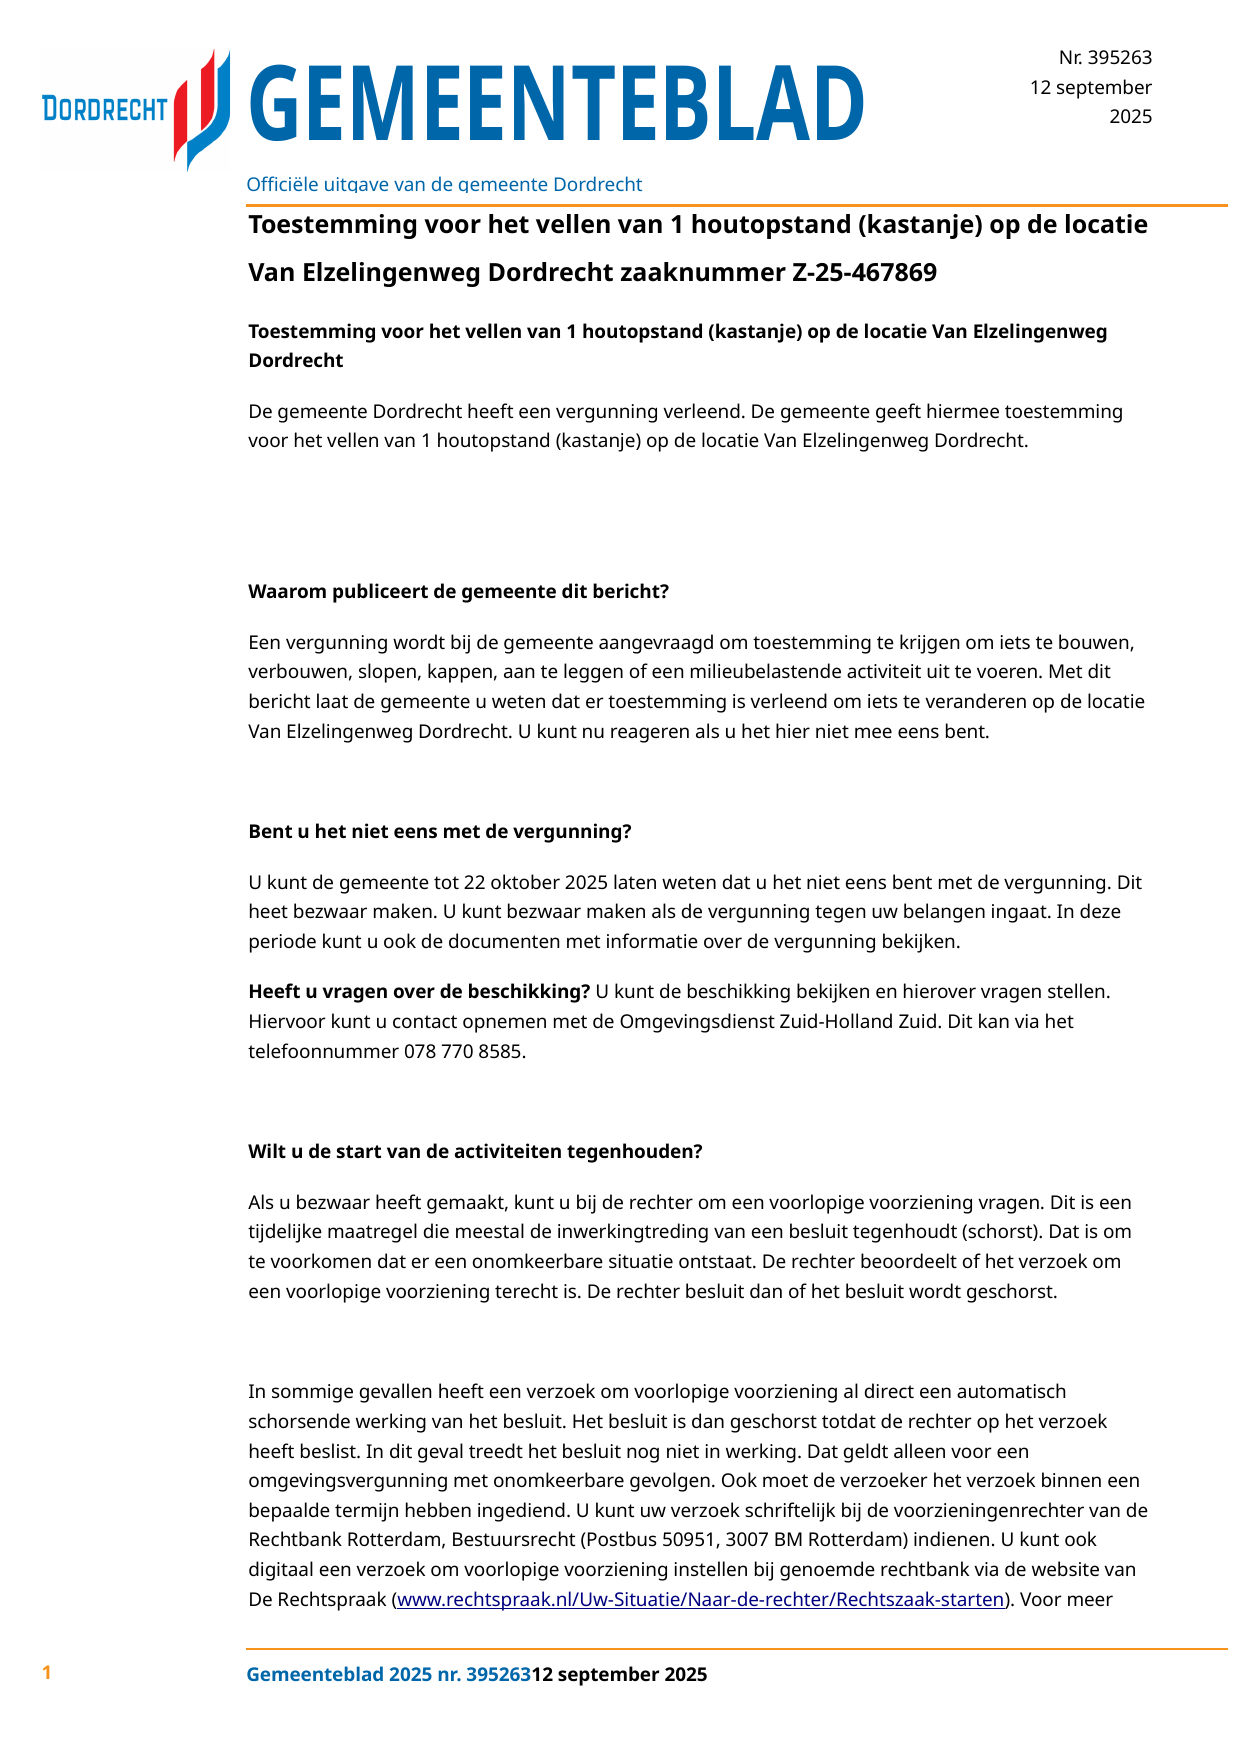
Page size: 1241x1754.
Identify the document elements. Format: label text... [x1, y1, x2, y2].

text Bent u het niet eens met de vergunning? [248, 819, 1152, 844]
text De gemeente Dordrecht heeft een vergunning verleend. De gemeente geeft hiermee toestemming voor het vellen van 1 houtopstand (kastanje) op de locatie Van Elzelingenweg Dordrecht. [248, 398, 1152, 453]
text Toestemming voor het vellen van 1 houtopstand (kastanje) op de locatie Van Elzelingenweg Dordrecht [248, 318, 1152, 373]
text Wilt u de start van de activiteiten tegenhouden? [248, 1139, 1152, 1164]
picture [41, 47, 231, 172]
text Heeft u vragen over de beschikking? U kunt de beschikking bekijken en hierover vragen stellen. Hiervoor kunt u contact opnemen met de Omgevingsdienst Zuid-Holland Zuid. Dit kan via het telefoonnummer 078 770 8585. [248, 979, 1152, 1064]
text Als u bezwaar heeft gemaakt, kunt u bij de rechter om een voorlopige voorziening vragen. Dit is een tijdelijke maatregel die meestal de inwerkingtreding van een besluit tegenhoudt (schorst). Dat is om te voorkomen dat er een onomkeerbare situatie ontstaat. De rechter beoordeelt of het verzoek om een voorlopige voorziening terecht is. De rechter besluit dan of het besluit wordt geschorst. [248, 1189, 1152, 1304]
text Toestemming voor het vellen van 1 houtopstand (kastanje) op de locatie Van Elzelingenweg Dordrecht zaaknummer Z-25-467869 [248, 207, 1152, 288]
text In sommige gevallen heeft een verzoek om voorlopige voorziening al direct een automatisch schorsende werking van het besluit. Het besluit is dan geschorst totdat de rechter op het verzoek heeft beslist. In dit geval treedt het besluit nog niet in werking. Dat geldt alleen voor een omgevingsvergunning met onomkeerbare gevolgen. Ook moet de verzoeker het verzoek binnen een bepaalde termijn hebben ingediend. U kunt uw verzoek schriftelijk bij de voorzieningenrechter van de Rechtbank Rotterdam, Bestuursrecht (Postbus 50951, 3007 BM Rotterdam) indienen. U kunt ook digitaal een verzoek om voorlopige voorziening instellen bij genoemde rechtbank via de website van De Rechtspraak (www.rechtspraak.nl/Uw-Situatie/Naar-de-rechter/Rechtszaak-starten). Voor meer [248, 1379, 1152, 1612]
text Een vergunning wordt bij de gemeente aangevraagd om toestemming te krijgen om iets te bouwen, verbouwen, slopen, kappen, aan te leggen of een milieubelastende activiteit uit te voeren. Met dit bericht laat de gemeente u weten dat er toestemming is verleend om iets te veranderen op de locatie Van Elzelingenweg Dordrecht. U kunt nu reageren als u het hier niet mee eens bent. [248, 629, 1152, 744]
text U kunt de gemeente tot 22 oktober 2025 laten weten dat u het niet eens bent met de vergunning. Dit heet bezwaar maken. U kunt bezwaar maken als de vergunning tegen uw belangen ingaat. In deze periode kunt u ook de documenten met informatie over de vergunning bekijken. [248, 869, 1152, 954]
text Waarom publiceert de gemeente dit bericht? [248, 579, 1152, 604]
